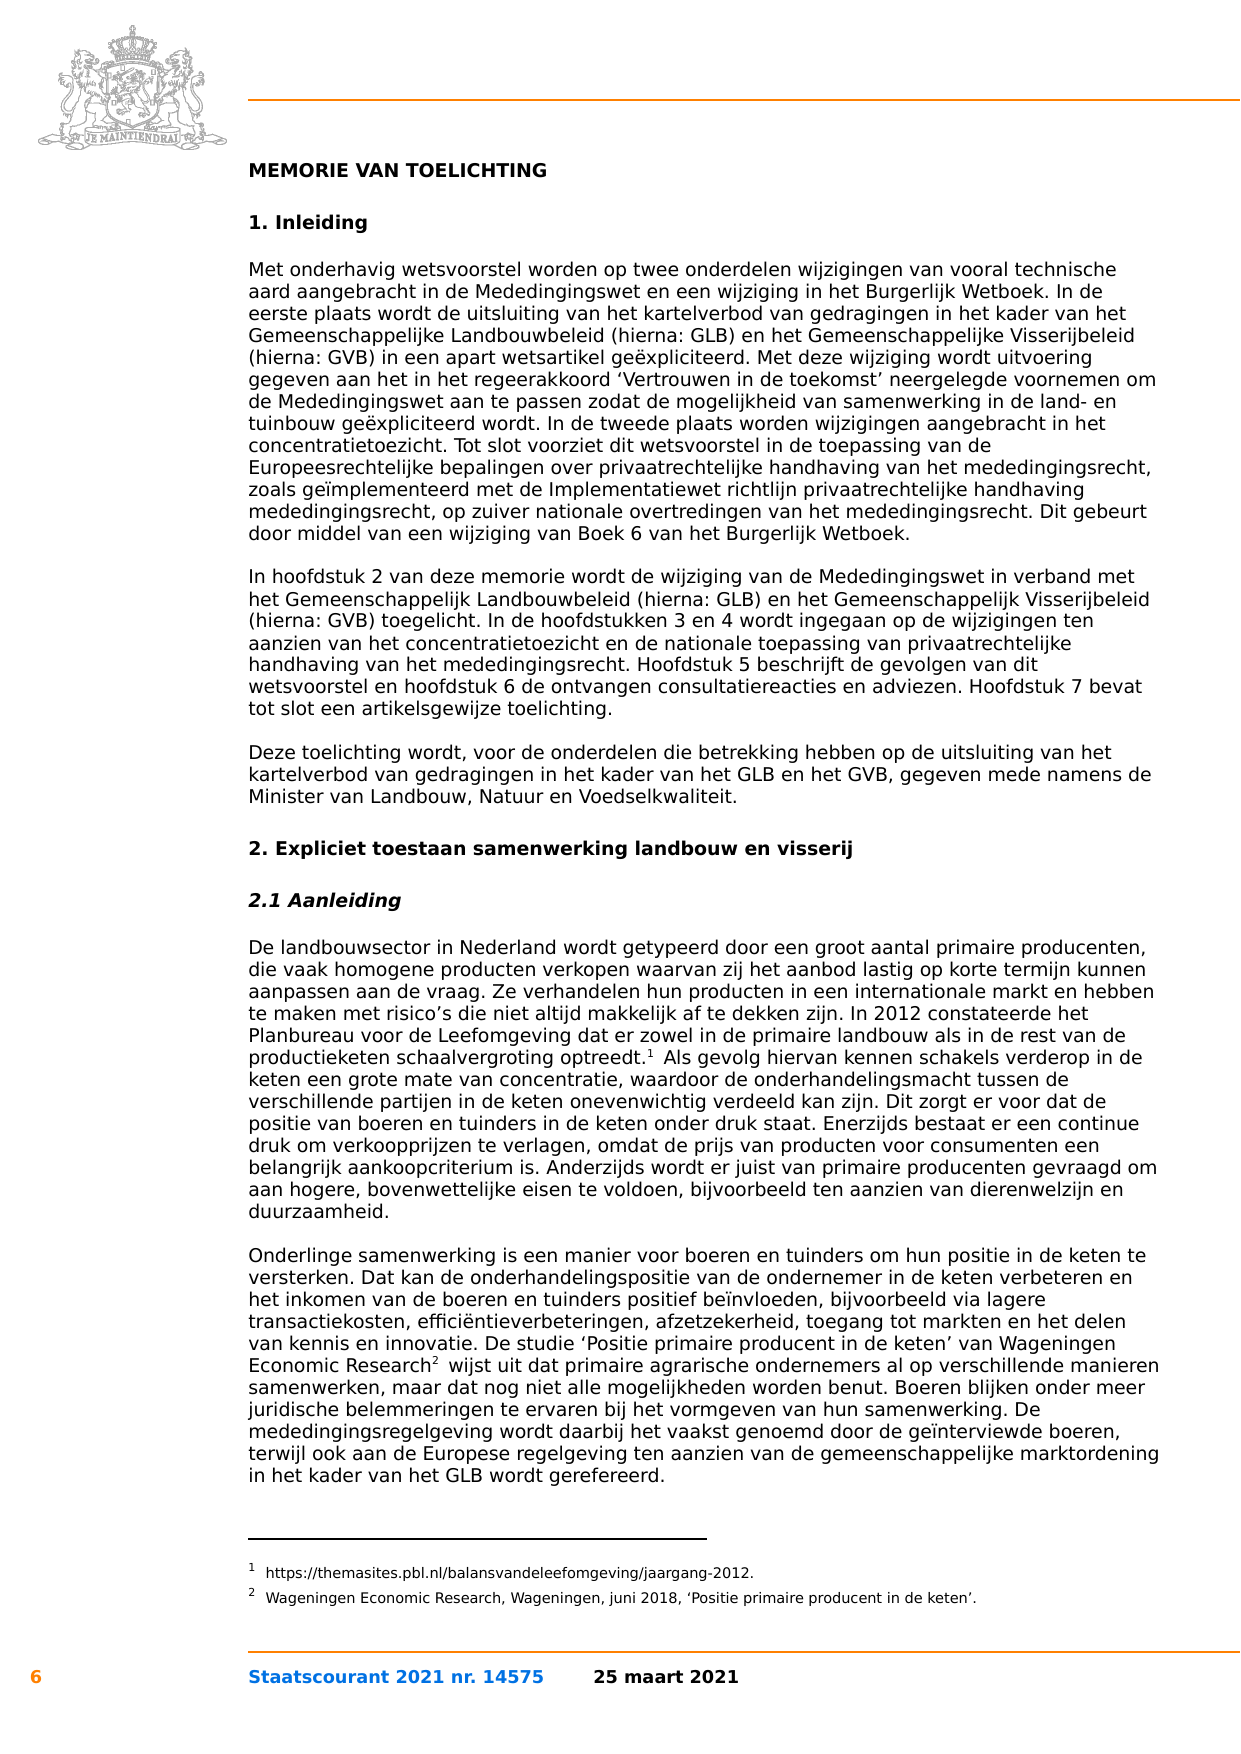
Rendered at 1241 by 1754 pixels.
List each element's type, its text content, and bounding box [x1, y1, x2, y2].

subtitle MEMORIE VAN TOELICHTING [248, 160, 1163, 182]
subtitle 1. Inleiding [248, 212, 1163, 234]
text In hoofdstuk 2 van deze memorie wordt de wijziging van de Mededingingswet in verband met het Gemeenschappelijk Landbouwbeleid (hierna: GLB) en het Gemeenschappelijk Visserijbeleid (hierna: GVB) toegelicht. In de hoofdstukken 3 en 4 wordt ingegaan op de wijzigingen ten aanzien van het concentratietoezicht en de nationale toepassing van privaatrechtelijke handhaving van het mededingingsrecht. Hoofdstuk 5 beschrijft de gevolgen van dit wetsvoorstel en hoofdstuk 6 de ontvangen consultatiereacties en adviezen. Hoofdstuk 7 bevat tot slot een artikelsgewijze toelichting. [248, 566, 1163, 720]
picture [38, 25, 227, 150]
text Onderlinge samenwerking is een manier voor boeren en tuinders om hun positie in de keten te versterken. Dat kan de onderhandelingspositie van de ondernemer in de keten verbeteren en het inkomen van de boeren en tuinders positief beïnvloeden, bijvoorbeeld via lagere transactiekosten, efficiëntieverbeteringen, afzetzekerheid, toegang tot markten en het delen van kennis en innovatie. De studie ‘Positie primaire producent in de keten’ van Wageningen Economic Research wijst uit dat primaire agrarische ondernemers al op verschillende manieren samenwerken, maar dat nog niet alle mogelijkheden worden benut. Boeren blijken onder meer juridische belemmeringen te ervaren bij het vormgeven van hun samenwerking. De mededingingsregelgeving wordt daarbij het vaakst genoemd door de geïnterviewde boeren, terwijl ook aan de Europese regelgeving ten aanzien van de gemeenschappelijke marktordening in het kader van het GLB wordt gerefereerd. [248, 1245, 1163, 1486]
text Deze toelichting wordt, voor de onderdelen die betrekking hebben op de uitsluiting van het kartelverbod van gedragingen in het kader van het GLB en het GVB, gegeven mede namens de Minister van Landbouw, Natuur en Voedselkwaliteit. [248, 742, 1163, 808]
text https://themasites.pbl.nl/balansvandeleefomgeving/jaargang-2012. [248, 1561, 1163, 1583]
subtitle 2.1 Aanleiding [248, 890, 1163, 912]
text Wageningen Economic Research, Wageningen, juni 2018, ‘Positie primaire producent in de keten’. [248, 1586, 1163, 1608]
text De landbouwsector in Nederland wordt getypeerd door een groot aantal primaire producenten, die vaak homogene producten verkopen waarvan zij het aanbod lastig op korte termijn kunnen aanpassen aan de vraag. Ze verhandelen hun producten in een internationale markt en hebben te maken met risico’s die niet altijd makkelijk af te dekken zijn. In 2012 constateerde het Planbureau voor de Leefomgeving dat er zowel in de primaire landbouw als in de rest van de productieketen schaalvergroting optreedt. Als gevolg hiervan kennen schakels verderop in de keten een grote mate van concentratie, waardoor de onderhandelingsmacht tussen de verschillende partijen in de keten onevenwichtig verdeeld kan zijn. Dit zorgt er voor dat de positie van boeren en tuinders in de keten onder druk staat. Enerzijds bestaat er een continue druk om verkoopprijzen te verlagen, omdat de prijs van producten voor consumenten een belangrijk aankoopcriterium is. Anderzijds wordt er juist van primaire producenten gevraagd om aan hogere, bovenwettelijke eisen te voldoen, bijvoorbeeld ten aanzien van dierenwelzijn en duurzaamheid. [248, 937, 1163, 1223]
text Met onderhavig wetsvoorstel worden op twee onderdelen wijzigingen van vooral technische aard aangebracht in de Mededingingswet en een wijziging in het Burgerlijk Wetboek. In de eerste plaats wordt de uitsluiting van het kartelverbod van gedragingen in het kader van het Gemeenschappelijke Landbouwbeleid (hierna: GLB) en het Gemeenschappelijke Visserijbeleid (hierna: GVB) in een apart wetsartikel geëxpliciteerd. Met deze wijziging wordt uitvoering gegeven aan het in het regeerakkoord ‘Vertrouwen in de toekomst’ neergelegde voornemen om de Mededingingswet aan te passen zodat de mogelijkheid van samenwerking in de land- en tuinbouw geëxpliciteerd wordt. In de tweede plaats worden wijzigingen aangebracht in het concentratietoezicht. Tot slot voorziet dit wetsvoorstel in de toepassing van de Europeesrechtelijke bepalingen over privaatrechtelijke handhaving van het mededingingsrecht, zoals geïmplementeerd met de Implementatiewet richtlijn privaatrechtelijke handhaving mededingingsrecht, op zuiver nationale overtredingen van het mededingingsrecht. Dit gebeurt door middel van een wijziging van Boek 6 van het Burgerlijk Wetboek. [248, 259, 1163, 544]
subtitle 2. Expliciet toestaan samenwerking landbouw en visserij [248, 838, 1163, 860]
